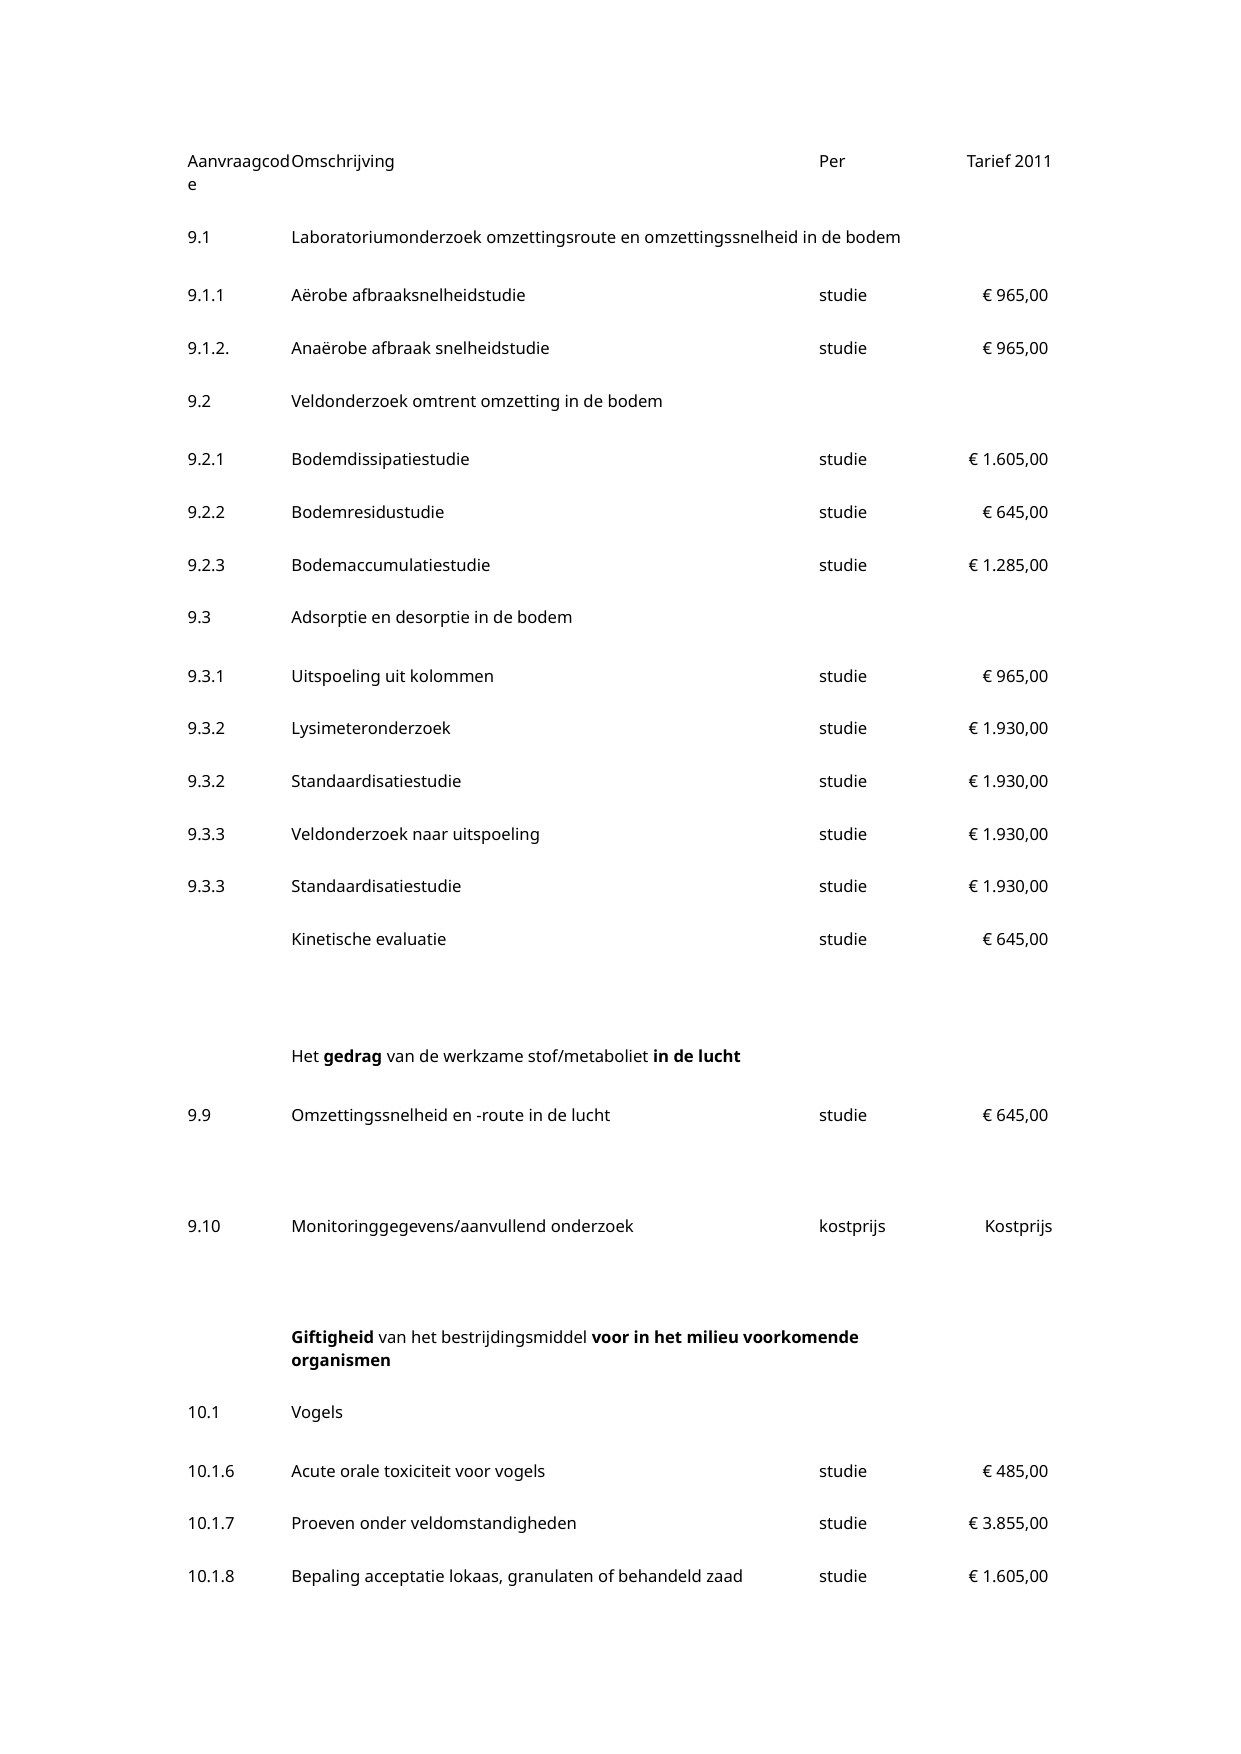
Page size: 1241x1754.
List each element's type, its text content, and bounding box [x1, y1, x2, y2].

table_cell [819, 1267, 949, 1325]
table_header Aanvraagcode [188, 150, 291, 225]
table_cell [949, 389, 1053, 448]
table_cell € 645,00 [949, 928, 1053, 986]
table_header Omschrijving [291, 150, 819, 225]
table_cell studie [819, 1512, 949, 1565]
table_cell [291, 986, 819, 1045]
table_cell Proeven onder veldomstandigheden [291, 1512, 819, 1565]
table_cell Giftigheid van het bestrijdingsmiddel voor in het milieu voorkomende organismen [291, 1325, 949, 1401]
table_cell studie [819, 664, 949, 717]
table_cell [291, 1267, 819, 1325]
table_cell 10.1.6 [188, 1459, 291, 1512]
table_cell studie [819, 1459, 949, 1512]
table_cell 9.2.3 [188, 553, 291, 606]
table_cell studie [819, 1103, 949, 1156]
table_cell studie [819, 770, 949, 822]
table_cell Adsorptie en desorptie in de bodem [291, 606, 949, 664]
table_cell [819, 1401, 949, 1459]
table_cell [188, 1156, 291, 1214]
table_cell kostprijs [819, 1214, 949, 1267]
table_cell 10.1.7 [188, 1512, 291, 1565]
table_cell € 645,00 [949, 500, 1053, 553]
table_cell 9.10 [188, 1214, 291, 1267]
table_cell Bodemaccumulatiestudie [291, 553, 819, 606]
table_cell studie [819, 553, 949, 606]
table_cell € 3.855,00 [949, 1512, 1053, 1565]
table_cell [819, 1156, 949, 1214]
table_cell Uitspoeling uit kolommen [291, 664, 819, 717]
table_header Per [819, 150, 949, 225]
table_cell Kostprijs [949, 1214, 1053, 1267]
table_cell studie [819, 284, 949, 337]
table_cell 9.9 [188, 1103, 291, 1156]
table_cell [949, 1401, 1053, 1459]
table_cell Veldonderzoek naar uitspoeling [291, 823, 819, 875]
table_cell [188, 1267, 291, 1325]
table_cell € 965,00 [949, 664, 1053, 717]
table_cell € 645,00 [949, 1103, 1053, 1156]
table_header Tarief 2011 [949, 150, 1053, 225]
table_cell 9.3.3 [188, 823, 291, 875]
table_cell studie [819, 928, 949, 986]
table_cell 10.1 [188, 1401, 291, 1459]
table_cell 10.1.8 [188, 1565, 291, 1587]
table_cell Veldonderzoek omtrent omzetting in de bodem [291, 389, 949, 448]
table_cell studie [819, 823, 949, 875]
table_cell studie [819, 337, 949, 389]
table_cell [949, 1045, 1053, 1103]
table_cell Acute orale toxiciteit voor vogels [291, 1459, 819, 1512]
table_cell [188, 1325, 291, 1401]
table_cell Het gedrag van de werkzame stof/metaboliet in de lucht [291, 1045, 949, 1103]
table_cell Vogels [291, 1401, 819, 1459]
table_cell [819, 986, 949, 1045]
table_cell € 1.605,00 [949, 1565, 1053, 1587]
table_cell [949, 1156, 1053, 1214]
table_cell studie [819, 717, 949, 770]
table_cell 9.3.3 [188, 875, 291, 928]
table_cell 9.1.2. [188, 337, 291, 389]
table_cell 9.2 [188, 389, 291, 448]
table_cell [949, 606, 1053, 664]
table_cell studie [819, 1565, 949, 1587]
table_cell Bodemdissipatiestudie [291, 448, 819, 500]
table_cell Monitoringgegevens/aanvullend onderzoek [291, 1214, 819, 1267]
table_cell € 1.285,00 [949, 553, 1053, 606]
table_cell 9.1 [188, 225, 291, 284]
table_cell Lysimeteronderzoek [291, 717, 819, 770]
table_cell studie [819, 448, 949, 500]
table_cell Bodemresidustudie [291, 500, 819, 553]
table_cell Standaardisatiestudie [291, 875, 819, 928]
table_cell 9.3.2 [188, 717, 291, 770]
table_cell [949, 225, 1053, 284]
table_cell studie [819, 500, 949, 553]
table_cell € 1.930,00 [949, 717, 1053, 770]
table_cell [291, 1156, 819, 1214]
table_cell 9.3 [188, 606, 291, 664]
table_cell studie [819, 875, 949, 928]
table_cell [949, 1325, 1053, 1401]
table_cell Omzettingssnelheid en -route in de lucht [291, 1103, 819, 1156]
table_cell 9.2.1 [188, 448, 291, 500]
table_cell Standaardisatiestudie [291, 770, 819, 822]
table_cell 9.1.1 [188, 284, 291, 337]
table_cell € 965,00 [949, 337, 1053, 389]
table_cell Bepaling acceptatie lokaas, granulaten of behandeld zaad [291, 1565, 819, 1587]
table_cell Aërobe afbraaksnelheidstudie [291, 284, 819, 337]
table_cell € 485,00 [949, 1459, 1053, 1512]
table_cell € 1.930,00 [949, 770, 1053, 822]
table_cell [949, 1267, 1053, 1325]
table_cell € 965,00 [949, 284, 1053, 337]
table_cell Kinetische evaluatie [291, 928, 819, 986]
table_cell [188, 928, 291, 986]
table_cell € 1.930,00 [949, 875, 1053, 928]
table_cell € 1.605,00 [949, 448, 1053, 500]
table_cell Anaërobe afbraak snelheidstudie [291, 337, 819, 389]
table_cell 9.3.1 [188, 664, 291, 717]
table_cell 9.2.2 [188, 500, 291, 553]
table_cell Laboratoriumonderzoek omzettingsroute en omzettingssnelheid in de bodem [291, 225, 949, 284]
table_cell [188, 986, 291, 1045]
table_cell [188, 1045, 291, 1103]
table_cell [949, 986, 1053, 1045]
table_cell 9.3.2 [188, 770, 291, 822]
table_cell € 1.930,00 [949, 823, 1053, 875]
